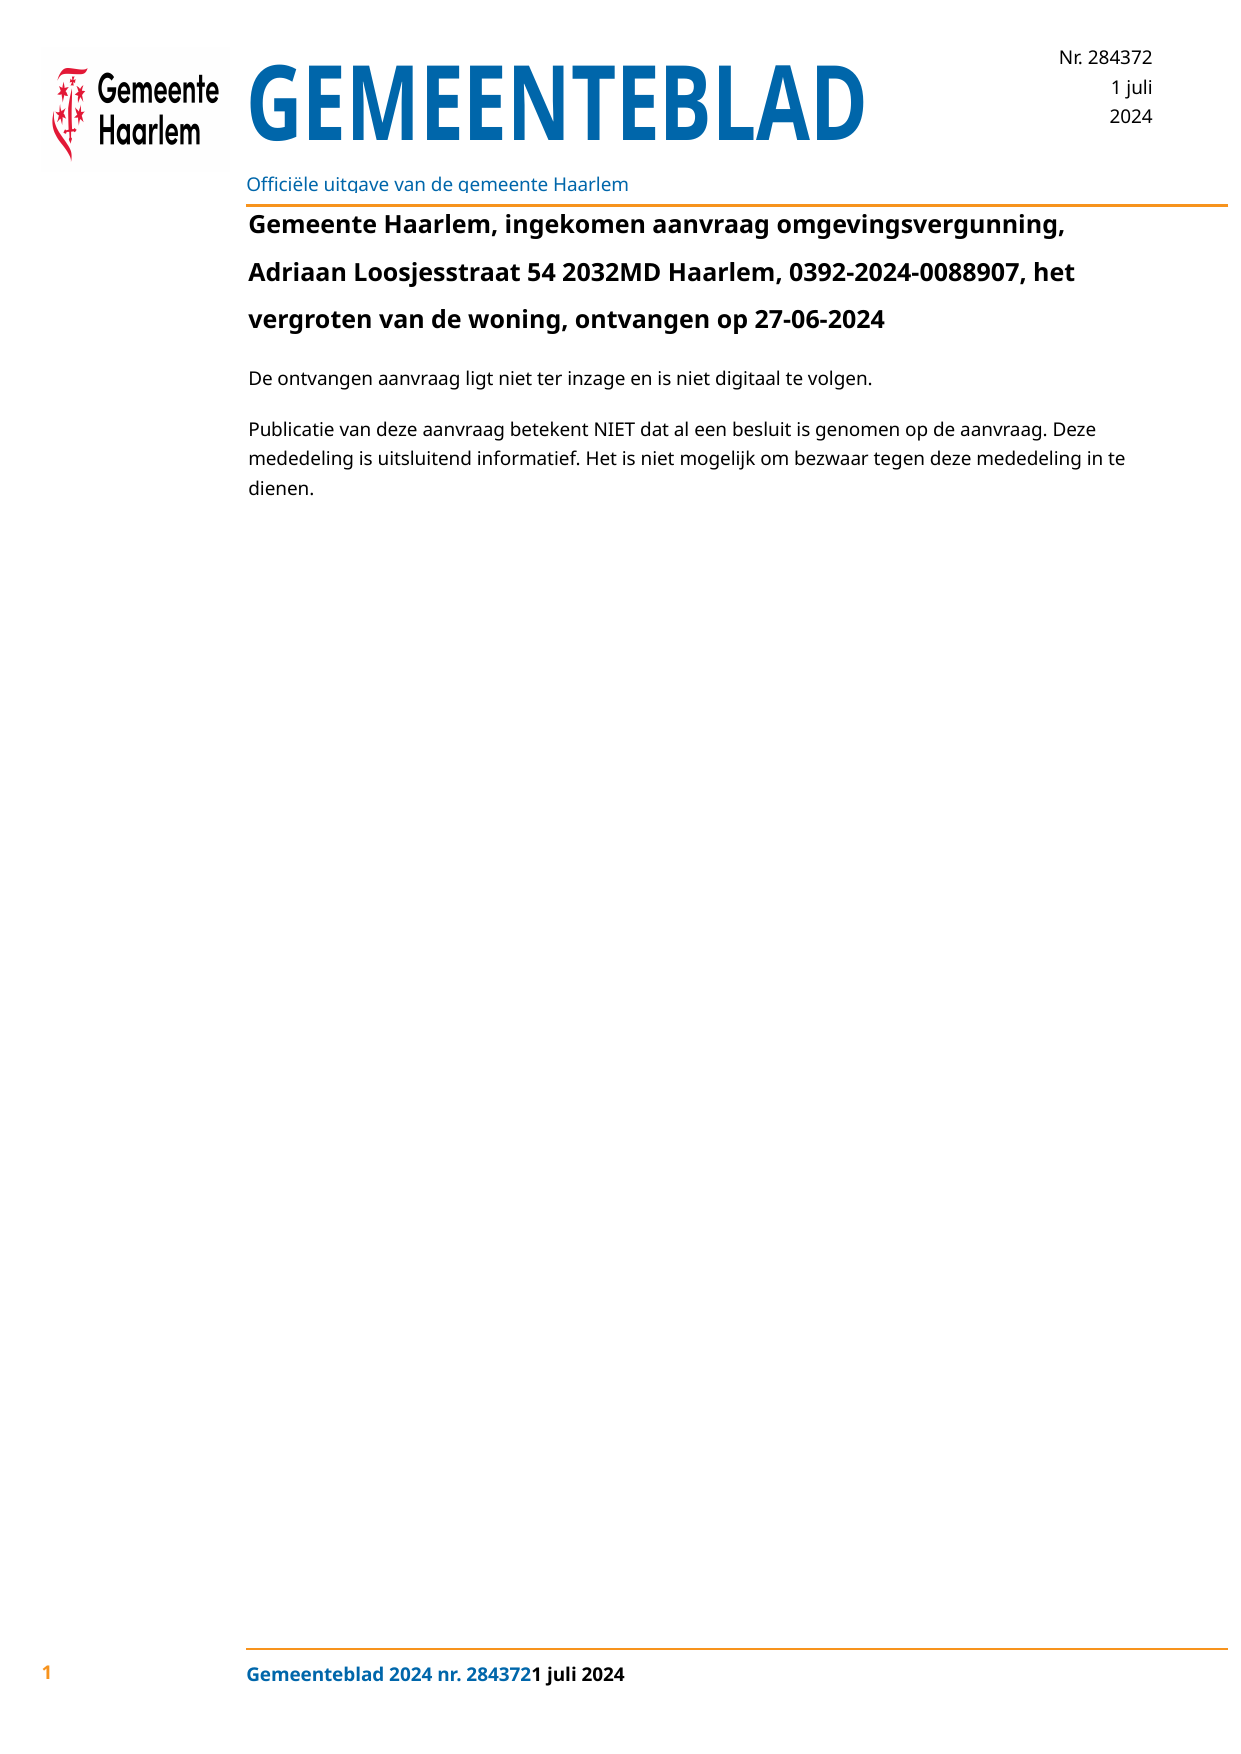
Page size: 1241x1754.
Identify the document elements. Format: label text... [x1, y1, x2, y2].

text Publicatie van deze aanvraag betekent NIET dat al een besluit is genomen op de aanvraag. Deze mededeling is uitsluitend informatief. Het is niet mogelijk om bezwaar tegen deze mededeling in te dienen. [248, 416, 1152, 501]
text Gemeente Haarlem, ingekomen aanvraag omgevingsvergunning, Adriaan Loosjesstraat 54 2032MD Haarlem, 0392-2024-0088907, het vergroten van de woning, ontvangen op 27-06-2024 [248, 207, 1152, 336]
text De ontvangen aanvraag ligt niet ter inzage en is niet digitaal te volgen. [248, 366, 1152, 391]
picture [41, 47, 231, 172]
